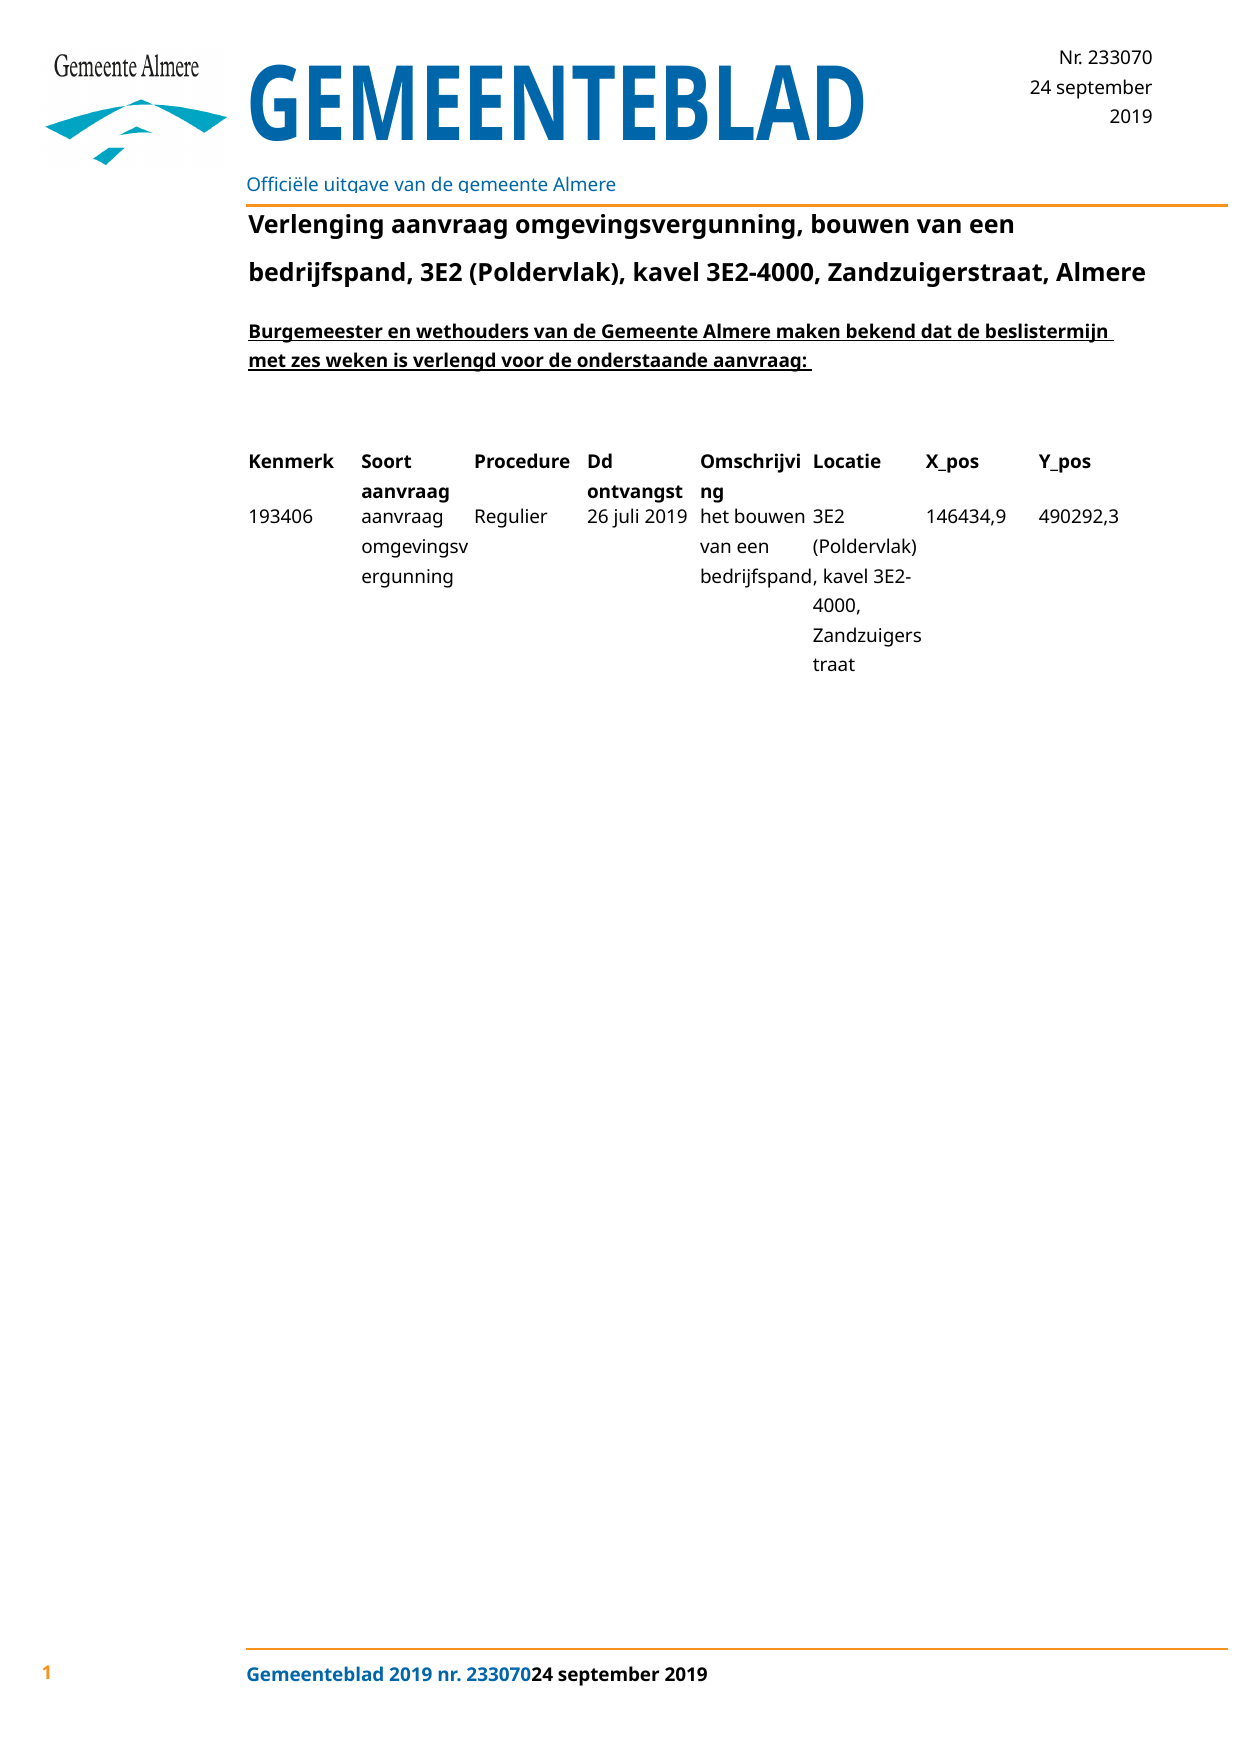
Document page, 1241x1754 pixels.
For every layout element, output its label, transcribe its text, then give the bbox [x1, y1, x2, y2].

table_header Dd ontvangst [587, 449, 700, 504]
table_cell 26 juli 2019 [587, 504, 700, 677]
table_cell 193406 [248, 504, 361, 677]
table_header Y_pos [1039, 449, 1152, 504]
table_header Procedure [474, 449, 587, 504]
table_header Locatie [813, 449, 926, 504]
table_cell het bouwen van een bedrijfspand [700, 504, 813, 677]
table_cell aanvraag omgevingsvergunning [361, 504, 474, 677]
table_cell 3E2 (Poldervlak) , kavel 3E2-4000, Zandzuigerstraat [813, 504, 926, 677]
table_cell 490292,3 [1039, 504, 1152, 677]
table_header Omschrijving [700, 449, 813, 504]
table_header Soort aanvraag [361, 449, 474, 504]
table_cell Regulier [474, 504, 587, 677]
picture [41, 47, 231, 172]
table_header Kenmerk [248, 449, 361, 504]
table_header X_pos [926, 449, 1038, 504]
text Burgemeester en wethouders van de Gemeente Almere maken bekend dat de beslistermijn met zes weken is verlengd voor de onderstaande aanvraag: [248, 318, 1152, 373]
table_cell 146434,9 [926, 504, 1038, 677]
text Verlenging aanvraag omgevingsvergunning, bouwen van een bedrijfspand, 3E2 (Poldervlak), kavel 3E2-4000, Zandzuigerstraat, Almere [248, 207, 1152, 288]
